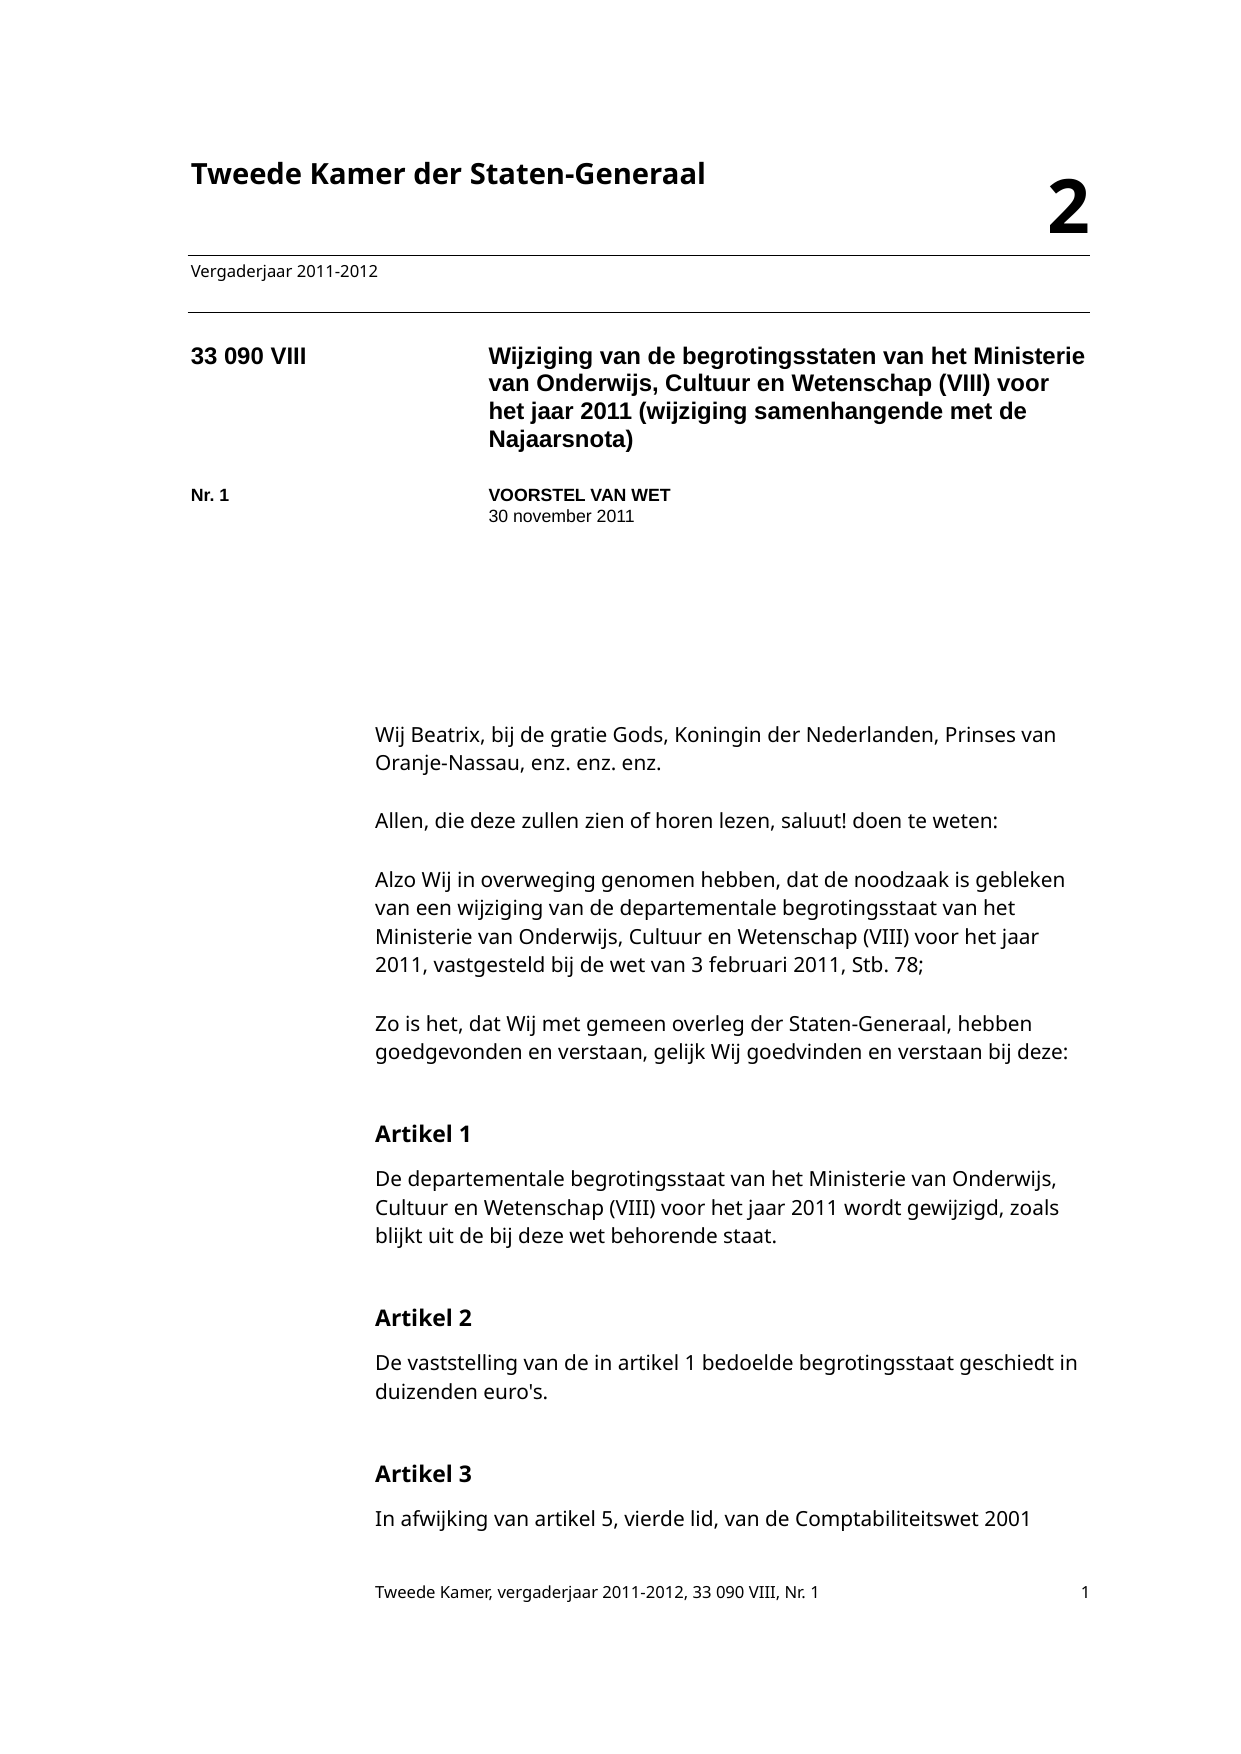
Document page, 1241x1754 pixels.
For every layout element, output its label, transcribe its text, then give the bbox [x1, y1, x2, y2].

subtitle Artikel 2 [375, 1302, 1090, 1333]
subtitle Artikel 1 [375, 1118, 1090, 1149]
table_cell Vergaderjaar 2011-2012 [188, 256, 485, 312]
text De departementale begrotingsstaat van het Ministerie van Onderwijs, Cultuur en Wetenschap (VIII) voor het jaar 2011 wordt gewijzigd, zoals blijkt uit de bij deze wet behorende staat. [375, 1164, 1090, 1250]
subtitle Artikel 3 [375, 1458, 1090, 1489]
text De vaststelling van de in artikel 1 bedoelde begrotingsstaat geschiedt in duizenden euro's. [375, 1348, 1090, 1405]
text Wij Beatrix, bij de gratie Gods, Koningin der Nederlanden, Prinses van Oranje-Nassau, enz. enz. enz. [375, 720, 1090, 777]
text Allen, die deze zullen zien of horen lezen, saluut! doen te weten: [375, 807, 1090, 835]
text In afwijking van artikel 5, vierde lid, van de Comptabiliteitswet 2001 [375, 1504, 1090, 1532]
table_cell Nr. 1 [188, 482, 485, 601]
text Alzo Wij in overweging genomen hebben, dat de noodzaak is gebleken van een wijziging van de departementale begrotingsstaat van het Ministerie van Onderwijs, Cultuur en Wetenschap (VIII) voor het jaar 2011, vastgesteld bij de wet van 3 februari 2011, Stb. 78; [375, 865, 1090, 979]
table_cell [485, 256, 1090, 312]
table_cell Wijziging van de begrotingsstaten van het Ministerie van Onderwijs, Cultuur en Wetenschap (VIII) voor het jaar 2011 (wijziging samenhangende met de Najaarsnota) [485, 339, 1090, 482]
table_header 2 [910, 150, 1090, 255]
table_cell 33 090 VIII [188, 339, 485, 482]
table_cell VOORSTEL VAN WET 30 november 2011 [485, 482, 1090, 601]
table_cell [188, 313, 485, 339]
table_header Tweede Kamer der Staten-Generaal [188, 150, 909, 255]
text Zo is het, dat Wij met gemeen overleg der Staten-Generaal, hebben goedgevonden en verstaan, gelijk Wij goedvinden en verstaan bij deze: [375, 1009, 1090, 1066]
table_cell [485, 313, 1090, 339]
